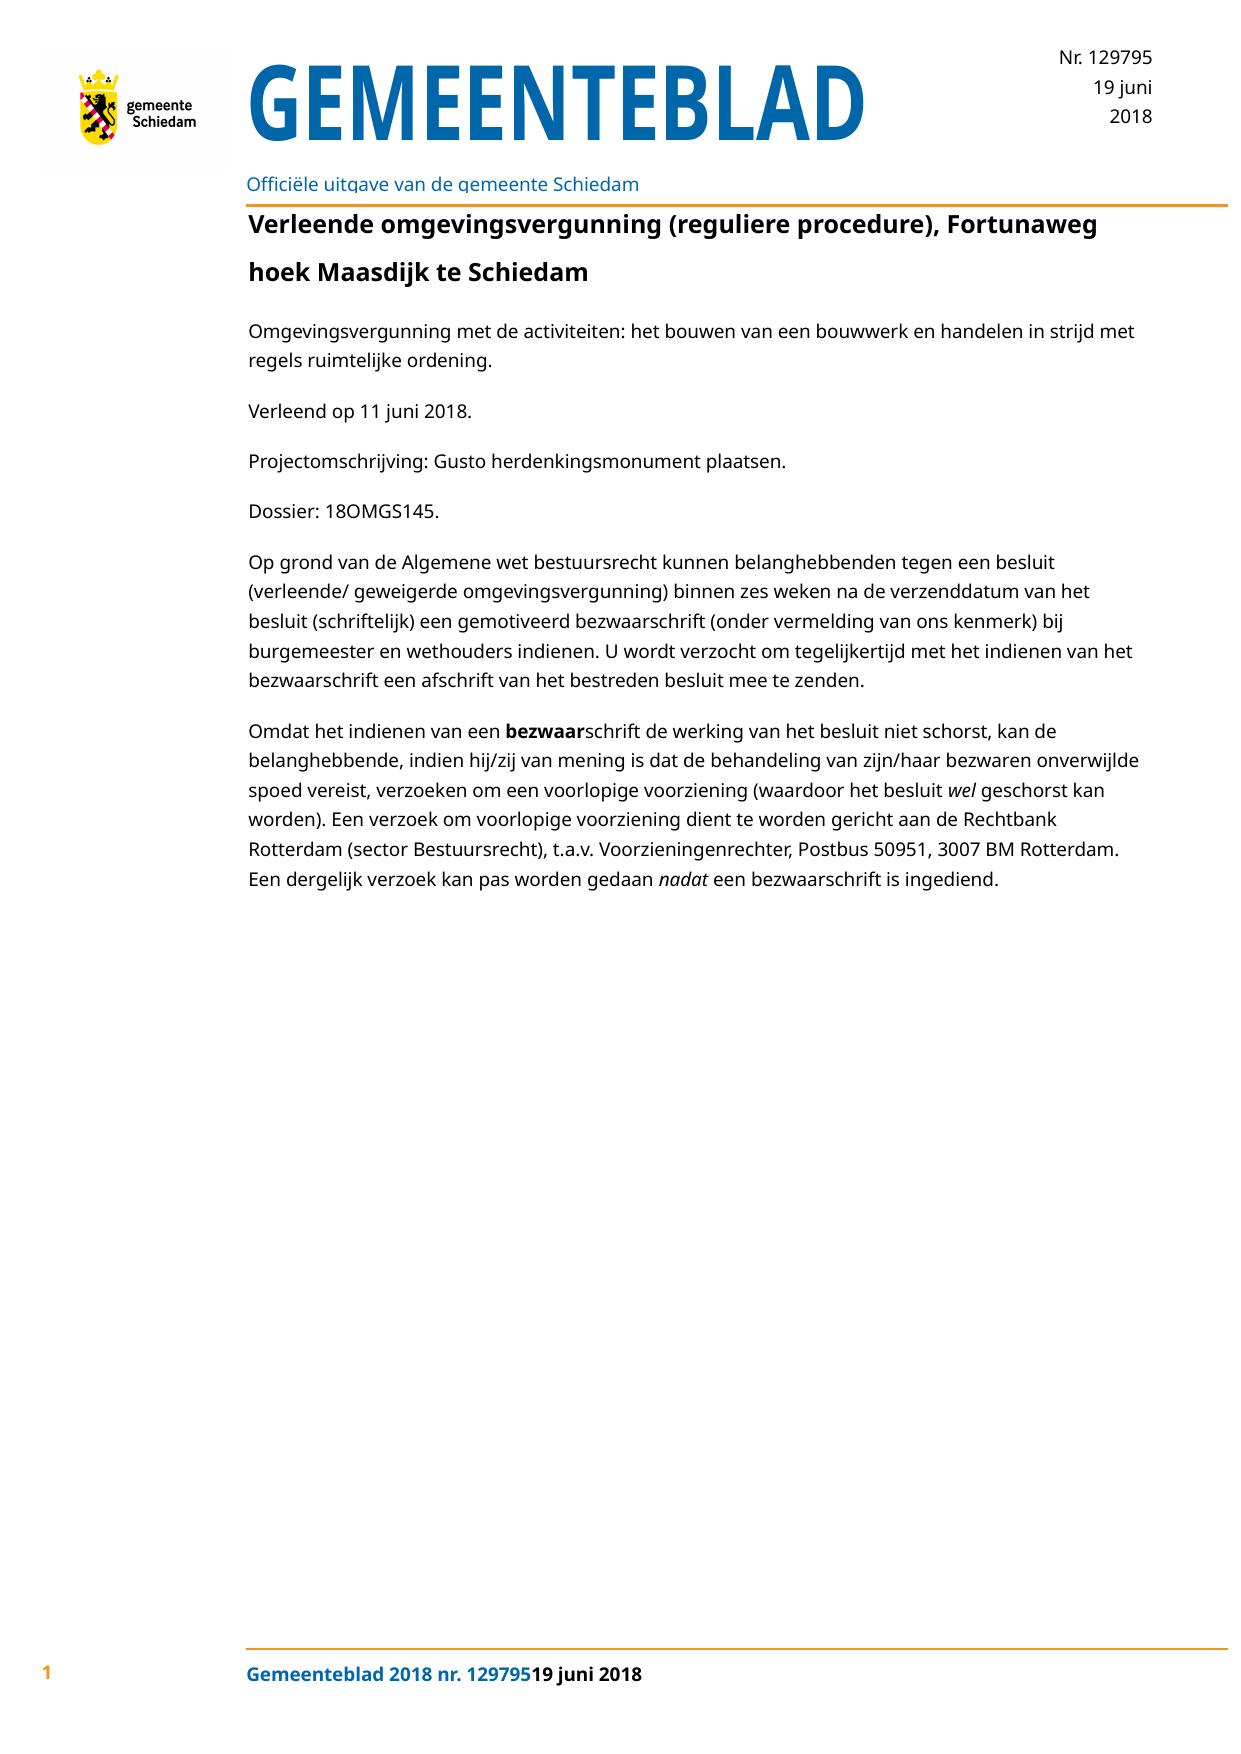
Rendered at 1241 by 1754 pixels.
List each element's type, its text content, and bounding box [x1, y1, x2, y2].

text Dossier: 18OMGS145. [248, 499, 1152, 524]
text Verleend op 11 juni 2018. [248, 398, 1152, 424]
text Omdat het indienen van een bezwaarschrift de werking van het besluit niet schorst, kan de belanghebbende, indien hij/zij van mening is dat de behandeling van zijn/haar bezwaren onverwijlde spoed vereist, verzoeken om een voorlopige voorziening (waardoor het besluit wel geschorst kan worden). Een verzoek om voorlopige voorziening dient te worden gericht aan de Rechtbank Rotterdam (sector Bestuursrecht), t.a.v. Voorzieningenrechter, Postbus 50951, 3007 BM Rotterdam. Een dergelijk verzoek kan pas worden gedaan nadat een bezwaarschrift is ingediend. [248, 718, 1152, 892]
text Op grond van de Algemene wet bestuursrecht kunnen belanghebbenden tegen een besluit (verleende/ geweigerde omgevingsvergunning) binnen zes weken na de verzenddatum van het besluit (schriftelijk) een gemotiveerd bezwaarschrift (onder vermelding van ons kenmerk) bij burgemeester en wethouders indienen. U wordt verzocht om tegelijkertijd met het indienen van het bezwaarschrift een afschrift van het bestreden besluit mee te zenden. [248, 549, 1152, 693]
text Omgevingsvergunning met de activiteiten: het bouwen van een bouwwerk en handelen in strijd met regels ruimtelijke ordening. [248, 318, 1152, 373]
text Projectomschrijving: Gusto herdenkingsmonument plaatsen. [248, 448, 1152, 474]
picture [41, 47, 231, 172]
text Verleende omgevingsvergunning (reguliere procedure), Fortunaweg hoek Maasdijk te Schiedam [248, 207, 1152, 288]
